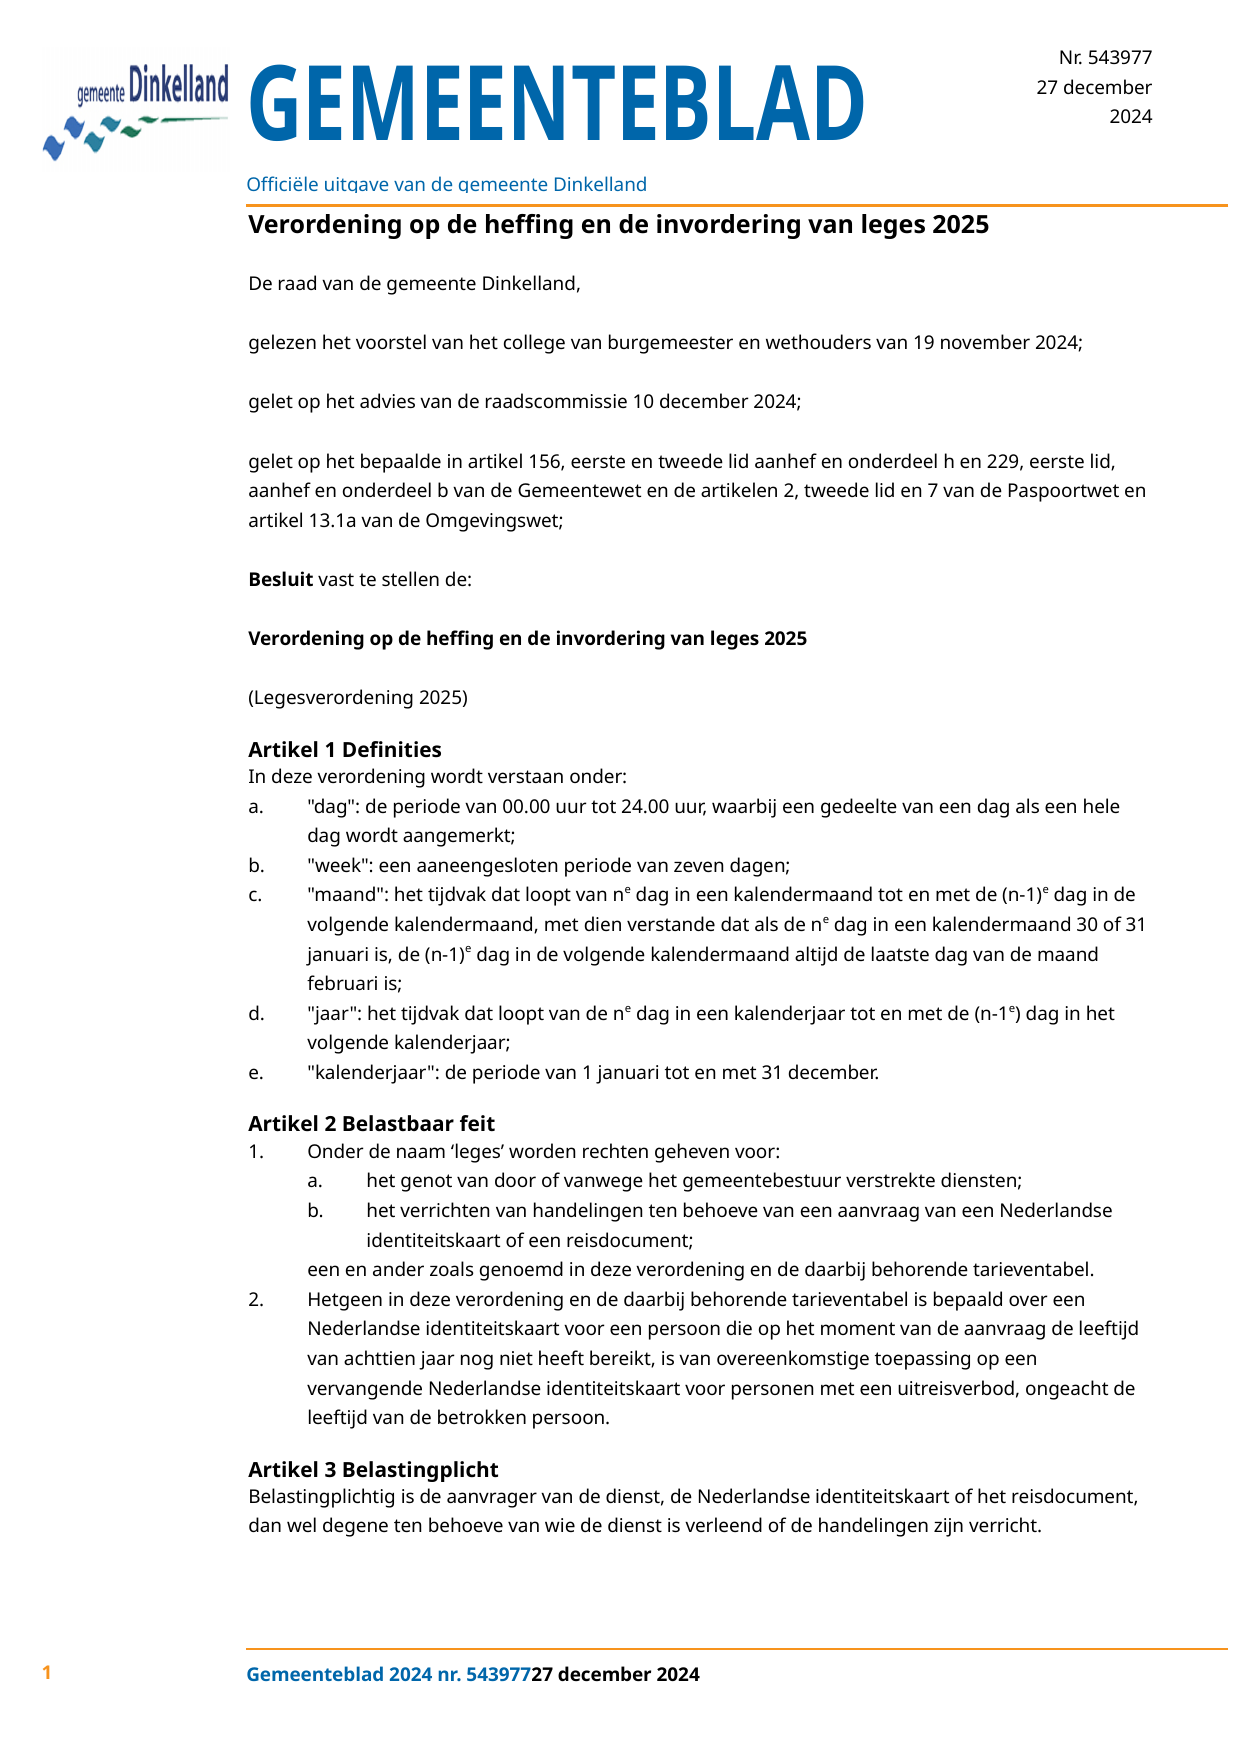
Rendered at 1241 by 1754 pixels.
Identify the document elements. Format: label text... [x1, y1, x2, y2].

list het verrichten van handelingen ten behoeve van een aanvraag van een Nederlandse identiteitskaart of een reisdocument; [307, 1197, 1152, 1252]
list "kalenderjaar": de periode van 1 januari tot en met 31 december. [248, 1059, 1152, 1085]
list Hetgeen in deze verordening en de daarbij behorende tarieventabel is bepaald over een Nederlandse identiteitskaart voor een persoon die op het moment van de aanvraag de leeftijd van achttien jaar nog niet heeft bereikt, is van overeenkomstige toepassing op een vervangende Nederlandse identiteitskaart voor personen met een uitreisverbod, ongeacht de leeftijd van de betrokken persoon. [248, 1286, 1152, 1430]
text Artikel 1 Definities [248, 735, 1152, 763]
text Besluit vast te stellen de: [248, 566, 1152, 592]
text gelezen het voorstel van het college van burgemeester en wethouders van 19 november 2024; [248, 329, 1152, 355]
list Onder de naam ‘leges’ worden rechten geheven voor: [248, 1138, 1152, 1164]
text Artikel 2 Belastbaar feit [248, 1109, 1152, 1138]
list "dag": de periode van 00.00 uur tot 24.00 uur, waarbij een gedeelte van een dag als een hele dag wordt aangemerkt; [248, 793, 1152, 848]
list een en ander zoals genoemd in deze verordening en de daarbij behorende tarieventabel. [248, 1256, 1152, 1282]
text gelet op het bepaalde in artikel 156, eerste en tweede lid aanhef en onderdeel h en 229, eerste lid, aanhef en onderdeel b van de Gemeentewet en de artikelen 2, tweede lid en 7 van de Paspoortwet en artikel 13.1a van de Omgevingswet; [248, 448, 1152, 533]
text gelet op het advies van de raadscommissie 10 december 2024; [248, 389, 1152, 414]
text Verordening op de heffing en de invordering van leges 2025 [248, 625, 1152, 651]
text Verordening op de heffing en de invordering van leges 2025 [248, 207, 1152, 241]
text (Legesverordening 2025) [248, 684, 1152, 710]
picture [41, 47, 231, 172]
list "week": een aaneengesloten periode van zeven dagen; [248, 852, 1152, 878]
list het genot van door of vanwege het gemeentebestuur verstrekte diensten; [307, 1168, 1152, 1193]
list "jaar": het tijdvak dat loopt van de ne dag in een kalenderjaar tot en met de (n-1e) dag in het volgende kalenderjaar; [248, 1000, 1152, 1055]
list "maand": het tijdvak dat loopt van ne dag in een kalendermaand tot en met de (n-1)e dag in de volgende kalendermaand, met dien verstande dat als de ne dag in een kalendermaand 30 of 31 januari is, de (n-1)e dag in de volgende kalendermaand altijd de laatste dag van de maand februari is; [248, 882, 1152, 996]
text In deze verordening wordt verstaan onder: [248, 763, 1152, 789]
text Belastingplichtig is de aanvrager van de dienst, de Nederlandse identiteitskaart of het reisdocument, dan wel degene ten behoeve van wie de dienst is verleend of de handelingen zijn verricht. [248, 1483, 1152, 1538]
text Artikel 3 Belastingplicht [248, 1455, 1152, 1483]
text De raad van de gemeente Dinkelland, [248, 270, 1152, 296]
